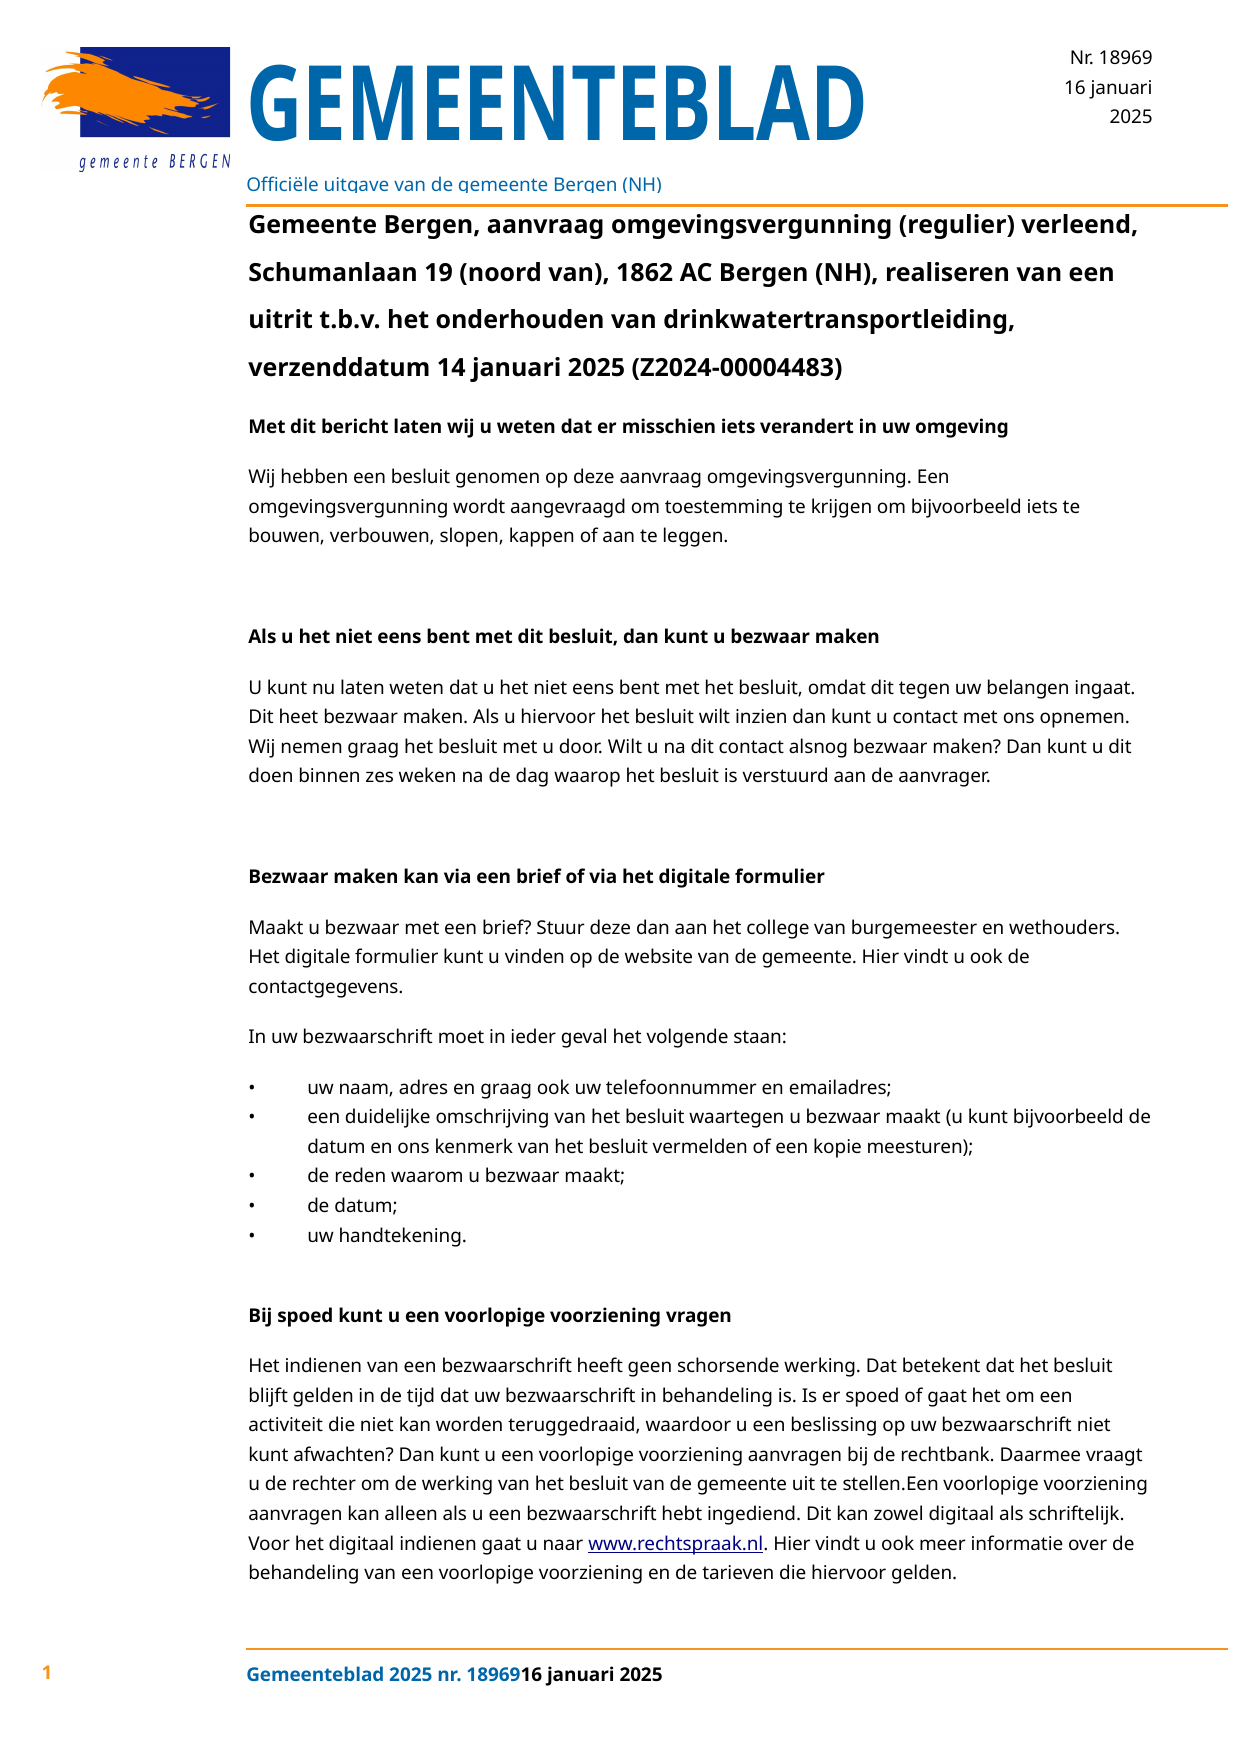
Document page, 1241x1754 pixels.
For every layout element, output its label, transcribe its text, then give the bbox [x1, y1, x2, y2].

list een duidelijke omschrijving van het besluit waartegen u bezwaar maakt (u kunt bijvoorbeeld de datum en ons kenmerk van het besluit vermelden of een kopie meesturen); [248, 1103, 1152, 1159]
list de datum; [248, 1192, 1152, 1218]
text Bezwaar maken kan via een brief of via het digitale formulier [248, 863, 1152, 889]
picture [41, 47, 231, 172]
text Het indienen van een bezwaarschrift heeft geen schorsende werking. Dat betekent dat het besluit blijft gelden in de tijd dat uw bezwaarschrift in behandeling is. Is er spoed of gaat het om een activiteit die niet kan worden teruggedraaid, waardoor u een beslissing op uw bezwaarschrift niet kunt afwachten? Dan kunt u een voorlopige voorziening aanvragen bij de rechtbank. Daarmee vraagt u de rechter om de werking van het besluit van de gemeente uit te stellen.Een voorlopige voorziening aanvragen kan alleen als u een bezwaarschrift hebt ingediend. Dit kan zowel digitaal als schriftelijk. Voor het digitaal indienen gaat u naar www.rechtspraak.nl. Hier vindt u ook meer informatie over de behandeling van een voorlopige voorziening en de tarieven die hiervoor gelden. [248, 1352, 1152, 1585]
list uw naam, adres en graag ook uw telefoonnummer en emailadres; [248, 1074, 1152, 1100]
text Met dit bericht laten wij u weten dat er misschien iets verandert in uw omgeving [248, 413, 1152, 439]
text Wij hebben een besluit genomen op deze aanvraag omgevingsvergunning. Een omgevingsvergunning wordt aangevraagd om toestemming te krijgen om bijvoorbeeld iets te bouwen, verbouwen, slopen, kappen of aan te leggen. [248, 463, 1152, 548]
text Maakt u bezwaar met een brief? Stuur deze dan aan het college van burgemeester en wethouders. Het digitale formulier kunt u vinden op de website van de gemeente. Hier vindt u ook de contactgegevens. [248, 914, 1152, 999]
text U kunt nu laten weten dat u het niet eens bent met het besluit, omdat dit tegen uw belangen ingaat. Dit heet bezwaar maken. Als u hiervoor het besluit wilt inzien dan kunt u contact met ons opnemen. Wij nemen graag het besluit met u door. Wilt u na dit contact alsnog bezwaar maken? Dan kunt u dit doen binnen zes weken na de dag waarop het besluit is verstuurd aan de aanvrager. [248, 674, 1152, 788]
text In uw bezwaarschrift moet in ieder geval het volgende staan: [248, 1023, 1152, 1049]
text Bij spoed kunt u een voorlopige voorziening vragen [248, 1302, 1152, 1328]
list uw handtekening. [248, 1222, 1152, 1248]
text Gemeente Bergen, aanvraag omgevingsvergunning (regulier) verleend, Schumanlaan 19 (noord van), 1862 AC Bergen (NH), realiseren van een uitrit t.b.v. het onderhouden van drinkwatertransportleiding, verzenddatum 14 januari 2025 (Z2024-00004483) [248, 207, 1152, 384]
list de reden waarom u bezwaar maakt; [248, 1163, 1152, 1188]
text Als u het niet eens bent met dit besluit, dan kunt u bezwaar maken [248, 623, 1152, 649]
